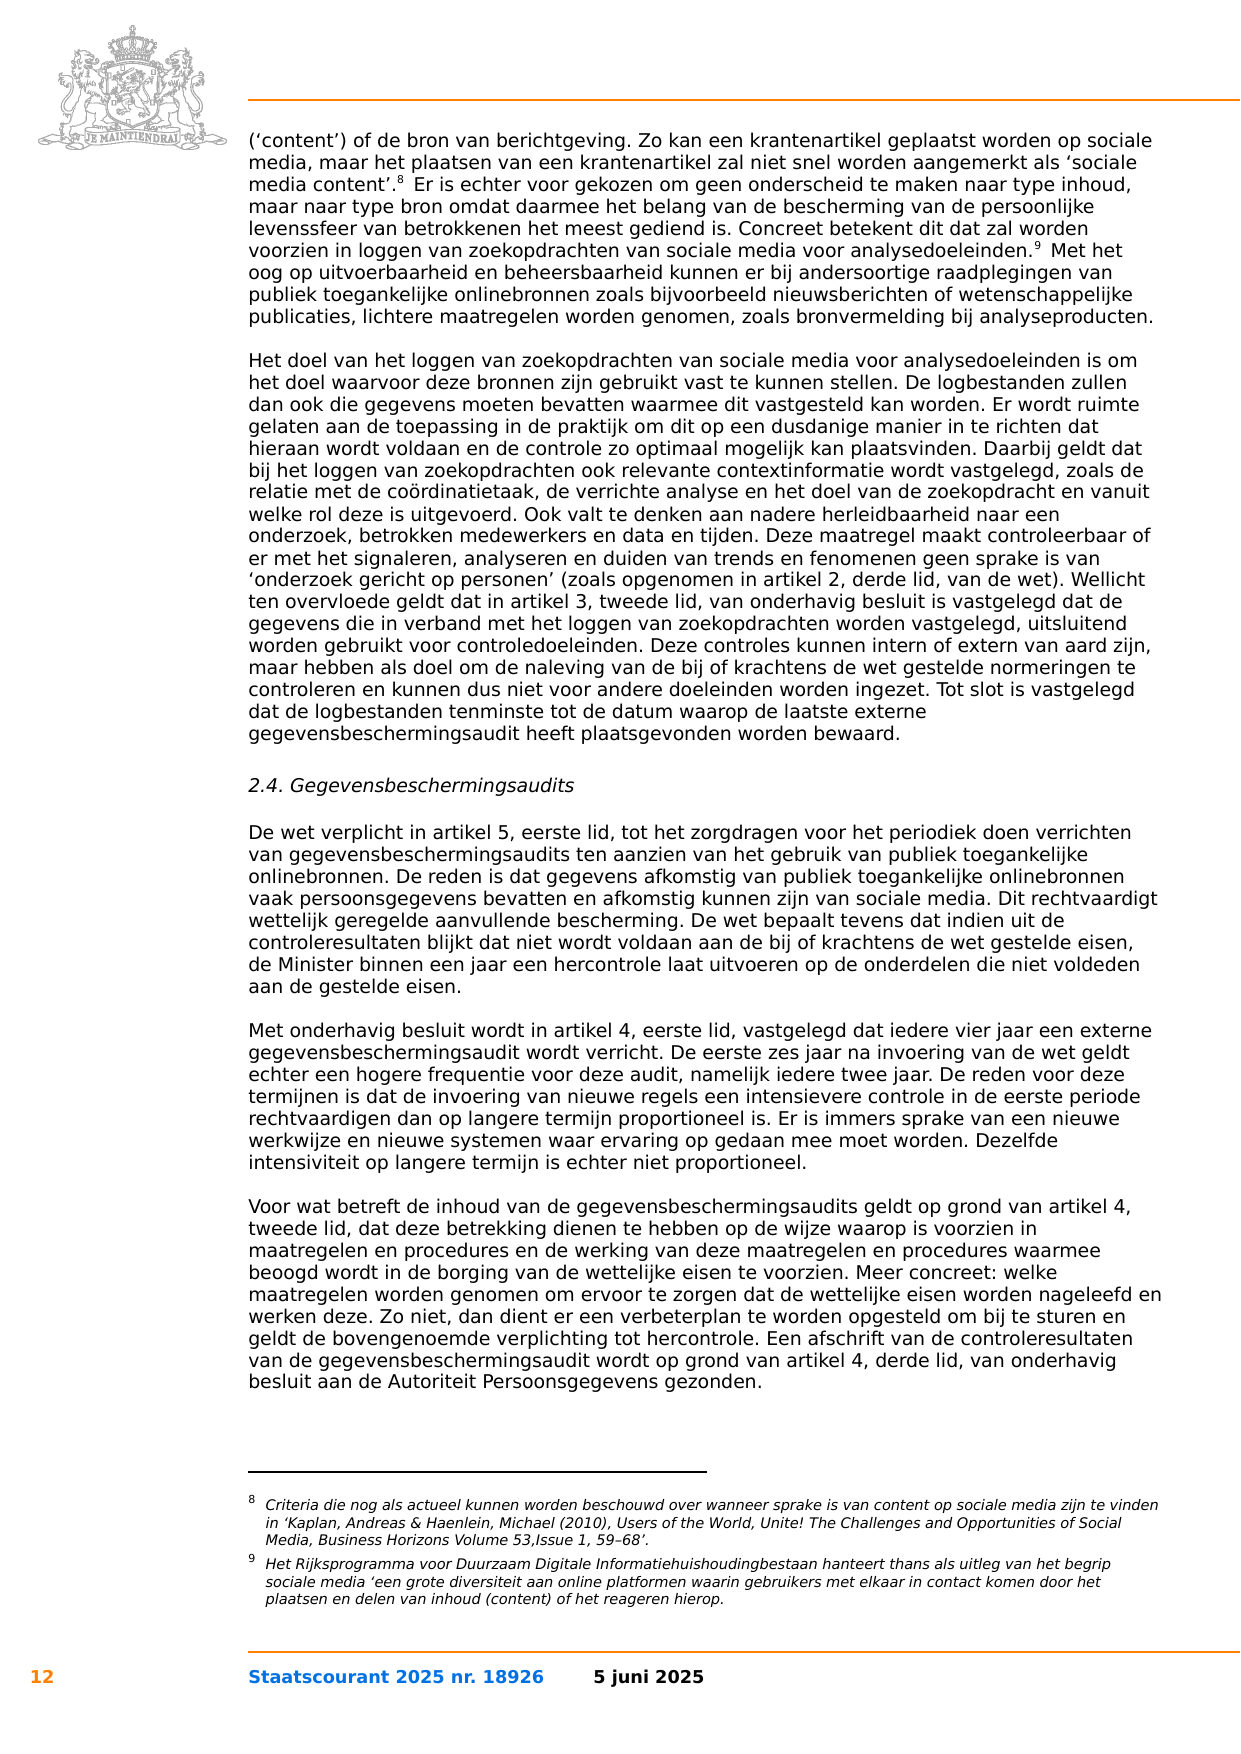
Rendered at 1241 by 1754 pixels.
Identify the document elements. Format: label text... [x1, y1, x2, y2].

text De wet verplicht in artikel 5, eerste lid, tot het zorgdragen voor het periodiek doen verrichten van gegevensbeschermingsaudits ten aanzien van het gebruik van publiek toegankelijke onlinebronnen. De reden is dat gegevens afkomstig van publiek toegankelijke onlinebronnen vaak persoonsgegevens bevatten en afkomstig kunnen zijn van sociale media. Dit rechtvaardigt wettelijk geregelde aanvullende bescherming. De wet bepaalt tevens dat indien uit de controleresultaten blijkt dat niet wordt voldaan aan de bij of krachtens de wet gestelde eisen, de Minister binnen een jaar een hercontrole laat uitvoeren op de onderdelen die niet voldeden aan de gestelde eisen. [248, 822, 1163, 998]
text Voor wat betreft de inhoud van de gegevensbeschermingsaudits geldt op grond van artikel 4, tweede lid, dat deze betrekking dienen te hebben op de wijze waarop is voorzien in maatregelen en procedures en de werking van deze maatregelen en procedures waarmee beoogd wordt in de borging van de wettelijke eisen te voorzien. Meer concreet: welke maatregelen worden genomen om ervoor te zorgen dat de wettelijke eisen worden nageleefd en werken deze. Zo niet, dan dient er een verbeterplan te worden opgesteld om bij te sturen en geldt de bovengenoemde verplichting tot hercontrole. Een afschrift van de controleresultaten van de gegevensbeschermingsaudit wordt op grond van artikel 4, derde lid, van onderhavig besluit aan de Autoriteit Persoonsgegevens gezonden. [248, 1196, 1163, 1393]
text (‘content’) of de bron van berichtgeving. Zo kan een krantenartikel geplaatst worden op sociale media, maar het plaatsen van een krantenartikel zal niet snel worden aangemerkt als ‘sociale media content’. Er is echter voor gekozen om geen onderscheid te maken naar type inhoud, maar naar type bron omdat daarmee het belang van de bescherming van de persoonlijke levenssfeer van betrokkenen het meest gediend is. Concreet betekent dit dat zal worden voorzien in loggen van zoekopdrachten van sociale media voor analysedoeleinden. Met het oog op uitvoerbaarheid en beheersbaarheid kunnen er bij andersoortige raadplegingen van publiek toegankelijke onlinebronnen zoals bijvoorbeeld nieuwsberichten of wetenschappelijke publicaties, lichtere maatregelen worden genomen, zoals bronvermelding bij analyseproducten. [248, 130, 1163, 328]
text Met onderhavig besluit wordt in artikel 4, eerste lid, vastgelegd dat iedere vier jaar een externe gegevensbeschermingsaudit wordt verricht. De eerste zes jaar na invoering van de wet geldt echter een hogere frequentie voor deze audit, namelijk iedere twee jaar. De reden voor deze termijnen is dat de invoering van nieuwe regels een intensievere controle in de eerste periode rechtvaardigen dan op langere termijn proportioneel is. Er is immers sprake van een nieuwe werkwijze en nieuwe systemen waar ervaring op gedaan mee moet worden. Dezelfde intensiviteit op langere termijn is echter niet proportioneel. [248, 1020, 1163, 1174]
text Criteria die nog als actueel kunnen worden beschouwd over wanneer sprake is van content op sociale media zijn te vinden in ‘Kaplan, Andreas & Haenlein, Michael (2010), Users of the World, Unite! The Challenges and Opportunities of Social Media, Business Horizons Volume 53,Issue 1, 59–68’. [248, 1493, 1163, 1549]
text Het doel van het loggen van zoekopdrachten van sociale media voor analysedoeleinden is om het doel waarvoor deze bronnen zijn gebruikt vast te kunnen stellen. De logbestanden zullen dan ook die gegevens moeten bevatten waarmee dit vastgesteld kan worden. Er wordt ruimte gelaten aan de toepassing in de praktijk om dit op een dusdanige manier in te richten dat hieraan wordt voldaan en de controle zo optimaal mogelijk kan plaatsvinden. Daarbij geldt dat bij het loggen van zoekopdrachten ook relevante contextinformatie wordt vastgelegd, zoals de relatie met de coördinatietaak, de verrichte analyse en het doel van de zoekopdracht en vanuit welke rol deze is uitgevoerd. Ook valt te denken aan nadere herleidbaarheid naar een onderzoek, betrokken medewerkers en data en tijden. Deze maatregel maakt controleerbaar of er met het signaleren, analyseren en duiden van trends en fenomenen geen sprake is van ‘onderzoek gericht op personen’ (zoals opgenomen in artikel 2, derde lid, van de wet). Wellicht ten overvloede geldt dat in artikel 3, tweede lid, van onderhavig besluit is vastgelegd dat de gegevens die in verband met het loggen van zoekopdrachten worden vastgelegd, uitsluitend worden gebruikt voor controledoeleinden. Deze controles kunnen intern of extern van aard zijn, maar hebben als doel om de naleving van de bij of krachtens de wet gestelde normeringen te controleren en kunnen dus niet voor andere doeleinden worden ingezet. Tot slot is vastgelegd dat de logbestanden tenminste tot de datum waarop de laatste externe gegevensbeschermingsaudit heeft plaatsgevonden worden bewaard. [248, 349, 1163, 745]
text Het Rijksprogramma voor Duurzaam Digitale Informatiehuishoudingbestaan hanteert thans als uitleg van het begrip sociale media ‘een grote diversiteit aan online platformen waarin gebruikers met elkaar in contact komen door het plaatsen en delen van inhoud (content) of het reageren hierop. [248, 1552, 1163, 1608]
subtitle 2.4. Gegevensbeschermingsaudits [248, 775, 1163, 797]
picture [38, 25, 227, 150]
